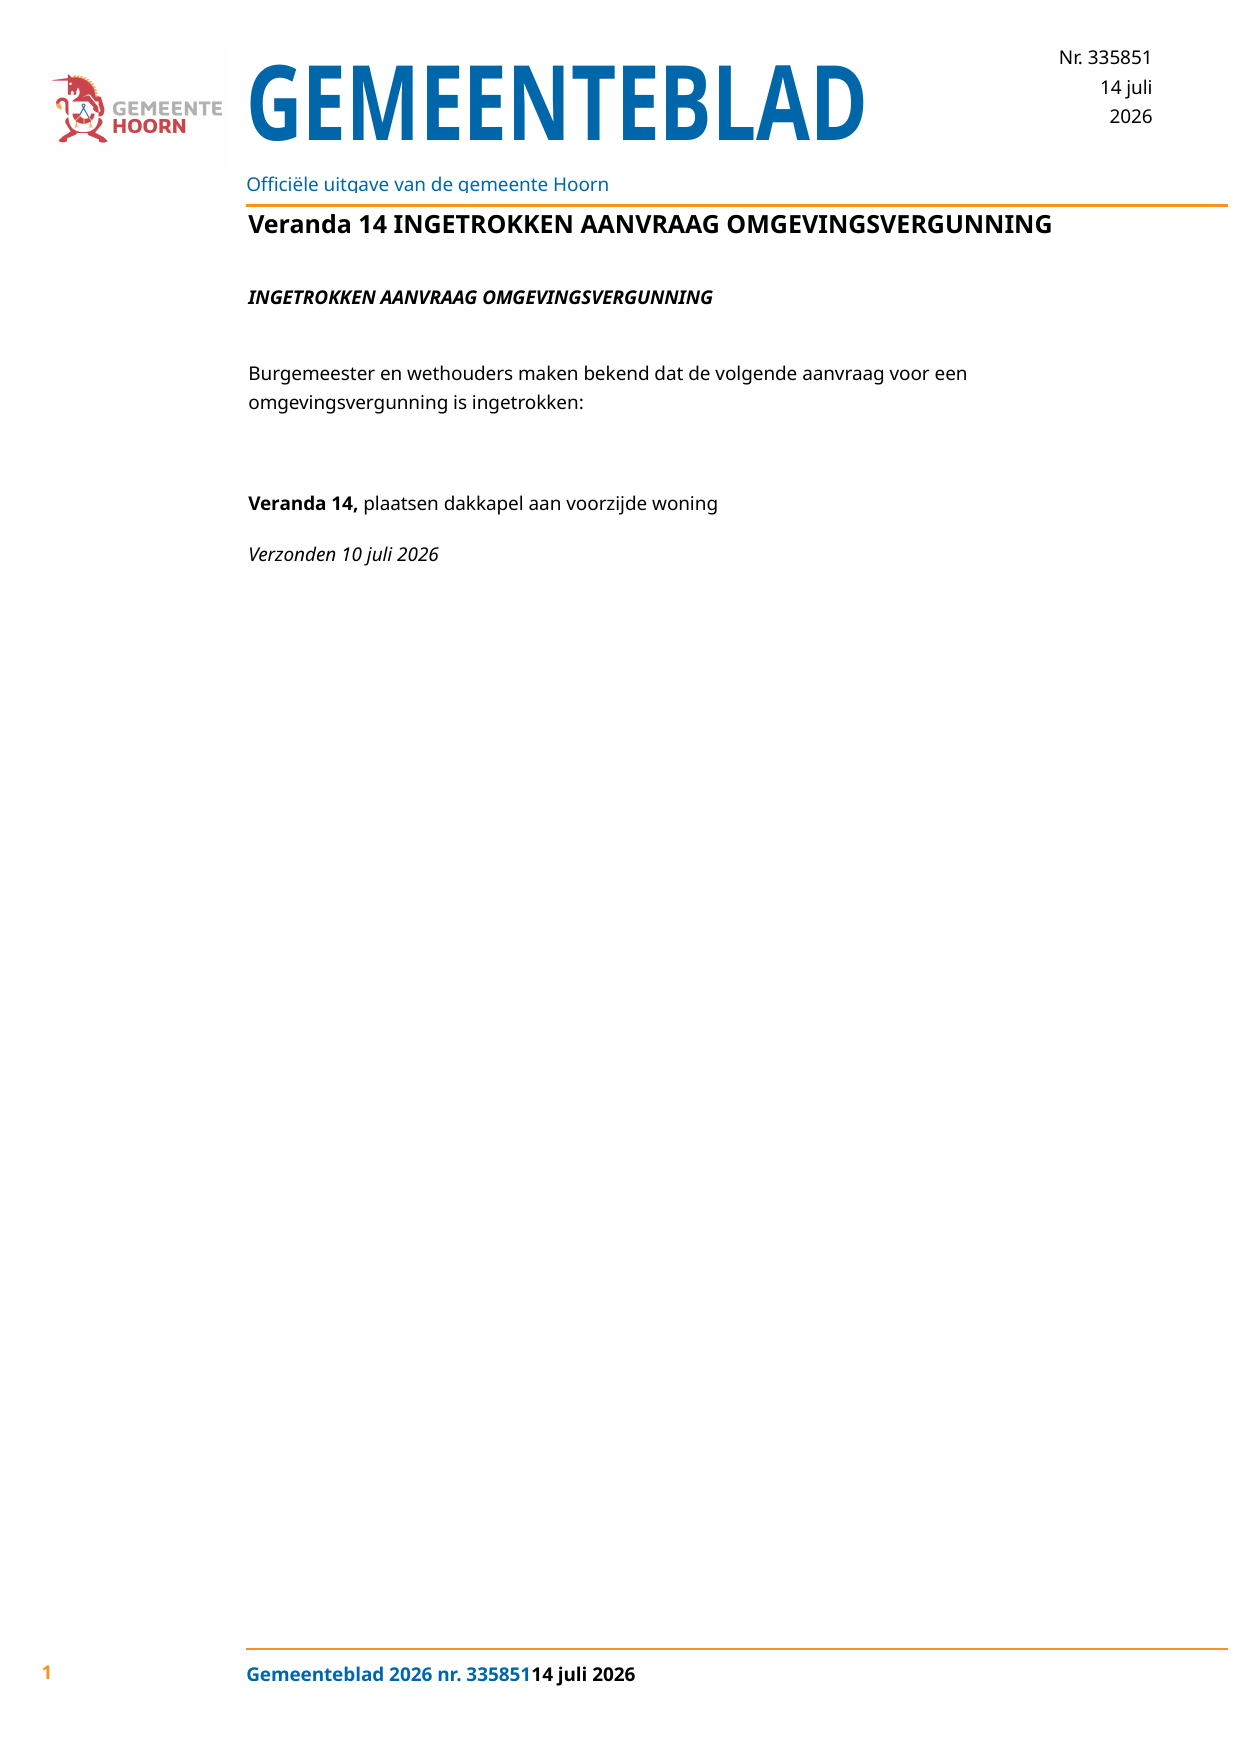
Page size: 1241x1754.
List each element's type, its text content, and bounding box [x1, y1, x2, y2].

text Verzonden 10 juli 2026 [248, 541, 1152, 567]
text Burgemeester en wethouders maken bekend dat de volgende aanvraag voor een omgevingsvergunning is ingetrokken: [248, 360, 1152, 415]
text Veranda 14, plaatsen dakkapel aan voorzijde woning [248, 490, 1152, 516]
picture [41, 47, 231, 172]
text Veranda 14 INGETROKKEN AANVRAAG OMGEVINGSVERGUNNING [248, 207, 1152, 241]
text INGETROKKEN AANVRAAG OMGEVINGSVERGUNNING [248, 284, 1152, 309]
